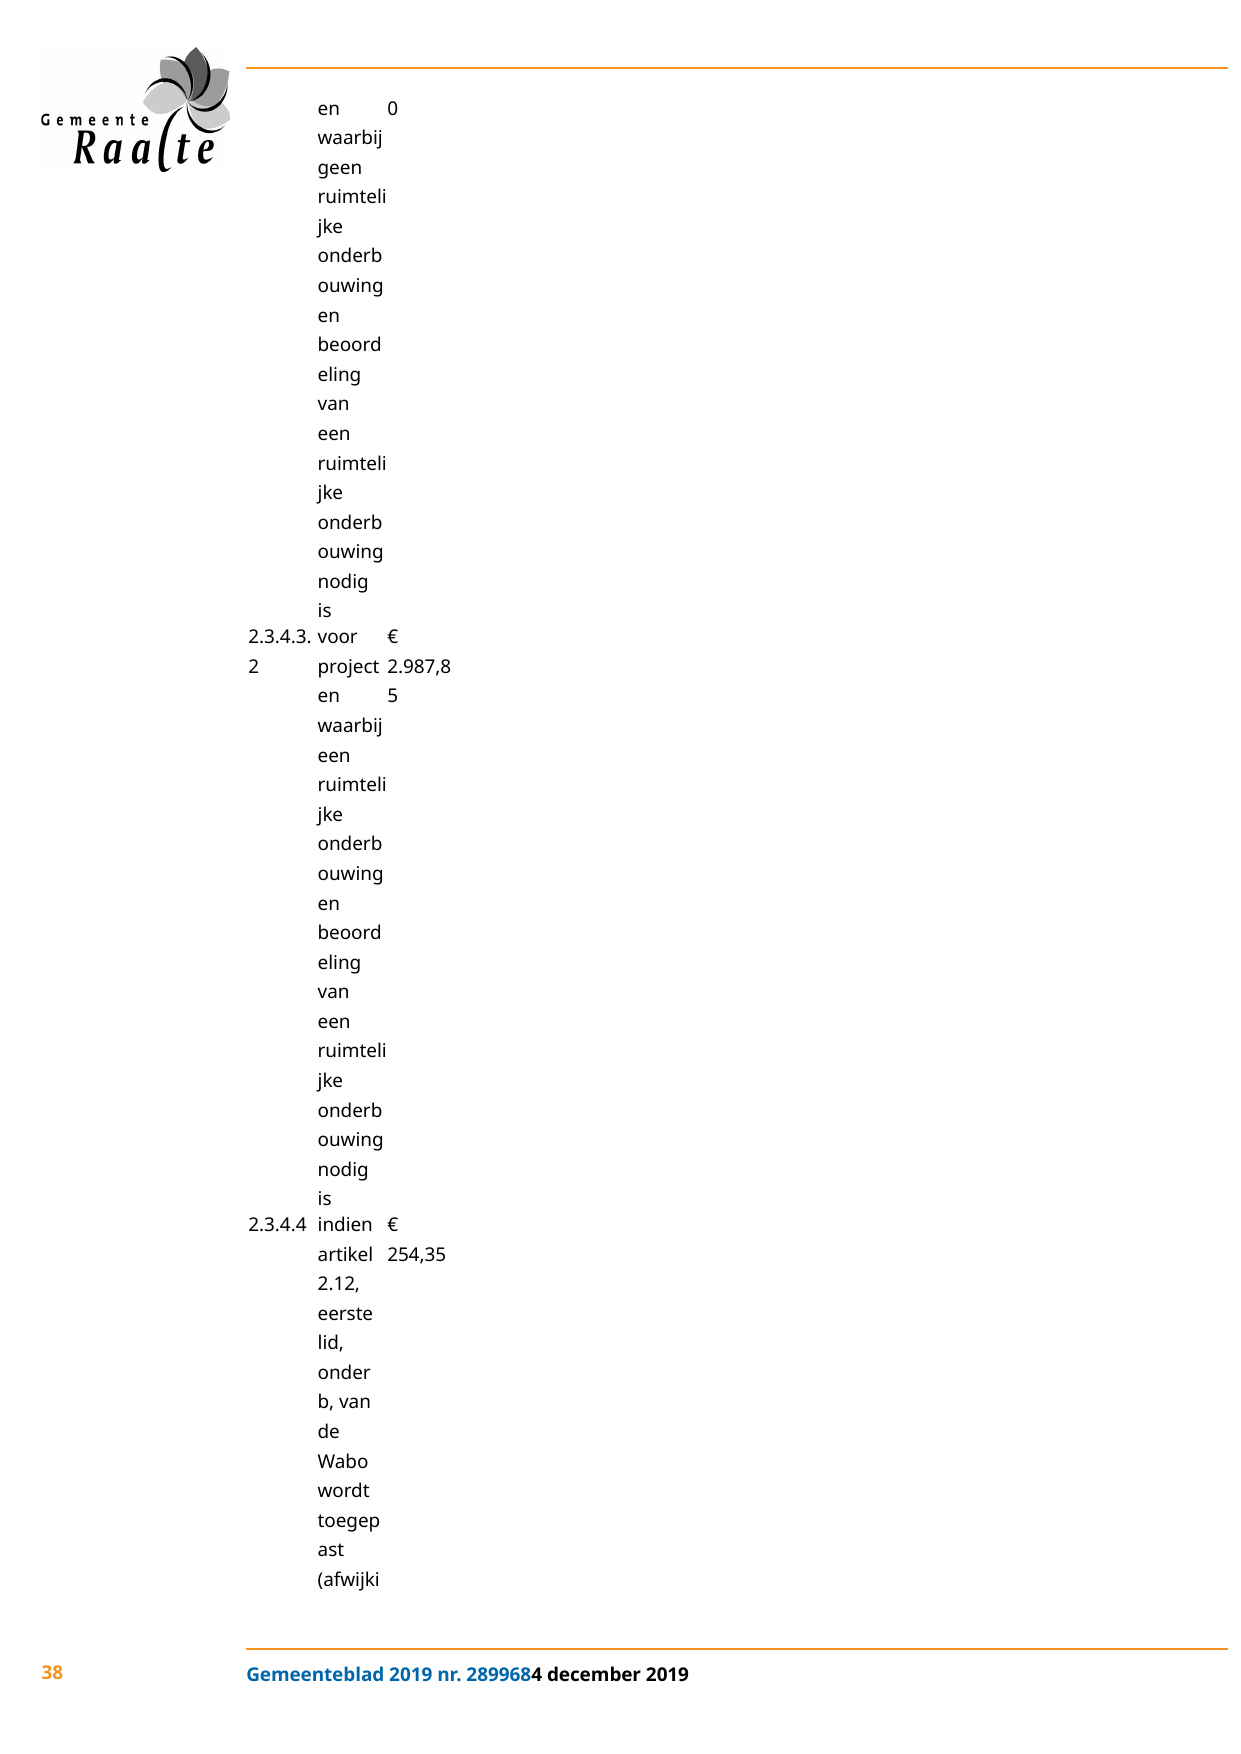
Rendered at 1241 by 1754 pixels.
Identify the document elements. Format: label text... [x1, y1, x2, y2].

table_cell € 254,35 [387, 1211, 456, 1592]
table_cell € 2.987,85 [387, 624, 456, 1211]
table_cell en waarbij geen ruimtelijke onderbouwing en beoordeling van een ruimtelijke onderbouwing nodig is [318, 95, 387, 623]
table_cell 0 [387, 95, 456, 623]
table_cell voor projecten waarbij een ruimtelijke onderbouwing en beoordeling van een ruimtelijke onderbouwing nodig is [318, 624, 387, 1211]
table_cell [248, 95, 317, 623]
table_cell 2.3.4.3.2 [248, 624, 317, 1211]
table_cell 2.3.4.4 [248, 1211, 317, 1592]
picture [41, 47, 231, 172]
table_cell indien artikel 2.12, eerste lid, onder b, van de Wabo wordt toegepast (afwijki [318, 1211, 387, 1592]
